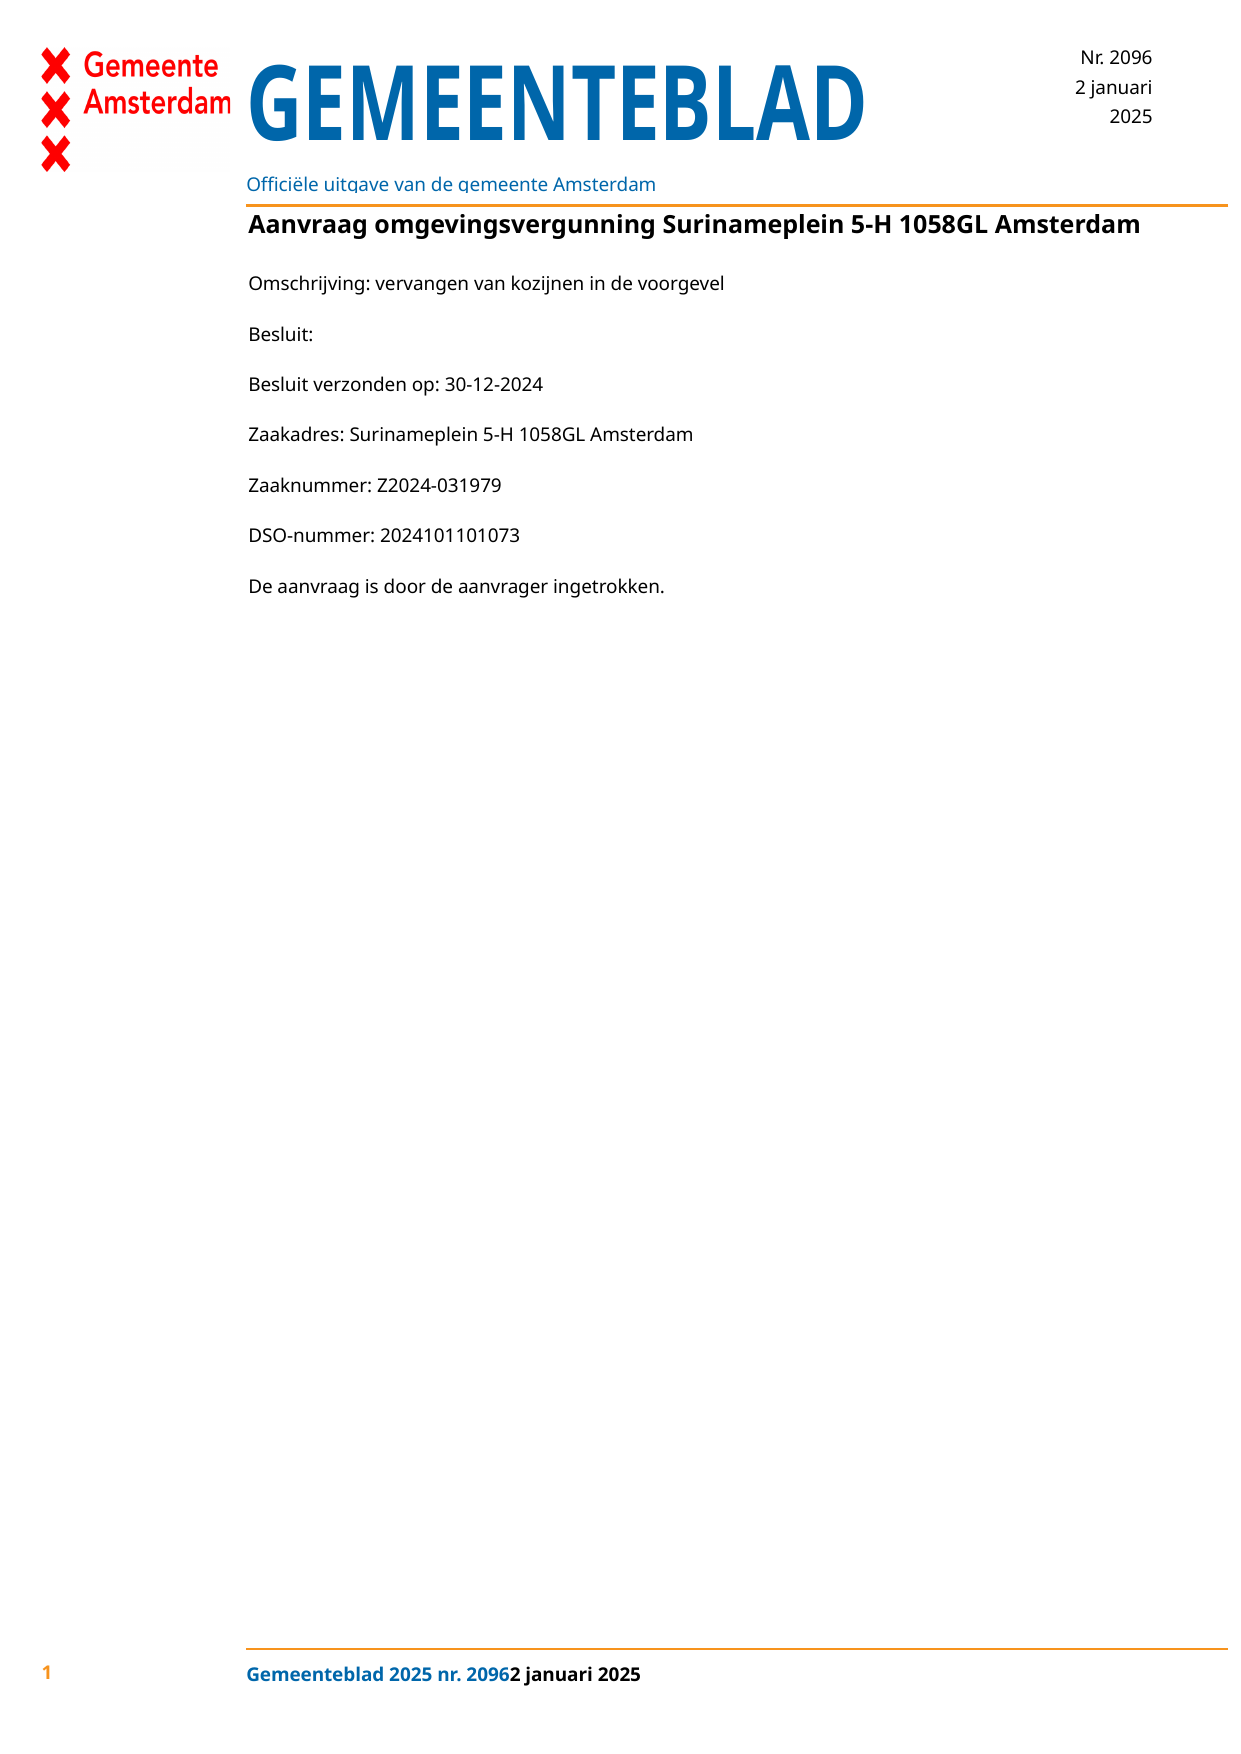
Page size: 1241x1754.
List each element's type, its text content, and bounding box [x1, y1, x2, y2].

text Besluit: [248, 321, 1152, 346]
picture [41, 47, 231, 172]
text De aanvraag is door de aanvrager ingetrokken. [248, 573, 1152, 598]
text Omschrijving: vervangen van kozijnen in de voorgevel [248, 270, 1152, 296]
text Besluit verzonden op: 30-12-2024 [248, 371, 1152, 397]
text DSO-nummer: 2024101101073 [248, 522, 1152, 548]
text Aanvraag omgevingsvergunning Surinameplein 5-H 1058GL Amsterdam [248, 207, 1152, 241]
text Zaakadres: Surinameplein 5-H 1058GL Amsterdam [248, 422, 1152, 447]
text Zaaknummer: Z2024-031979 [248, 472, 1152, 498]
